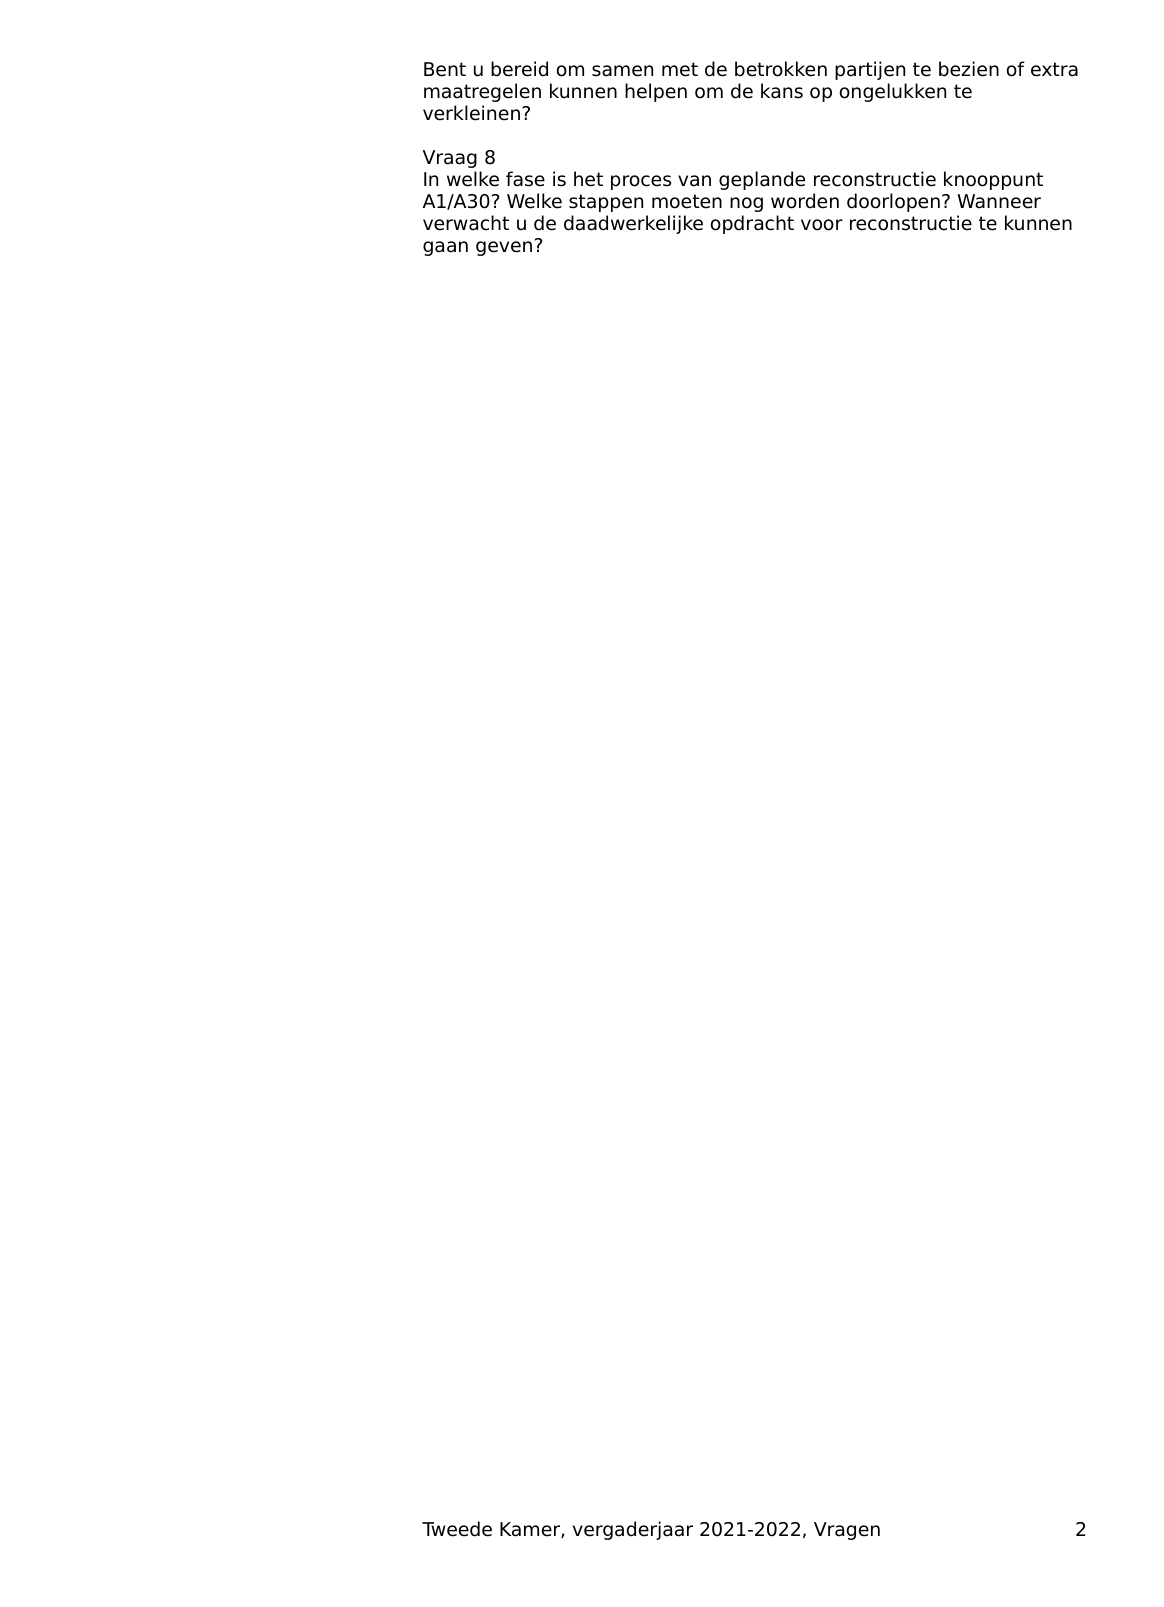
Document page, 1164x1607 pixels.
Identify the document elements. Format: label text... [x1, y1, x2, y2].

text Bent u bereid om samen met de betrokken partijen te bezien of extra maatregelen kunnen helpen om de kans op ongelukken te verkleinen? [422, 59, 1087, 125]
text In welke fase is het proces van geplande reconstructie knooppunt A1/A30? Welke stappen moeten nog worden doorlopen? Wanneer verwacht u de daadwerkelijke opdracht voor reconstructie te kunnen gaan geven? [422, 169, 1087, 257]
text Vraag 8 [422, 147, 1087, 169]
